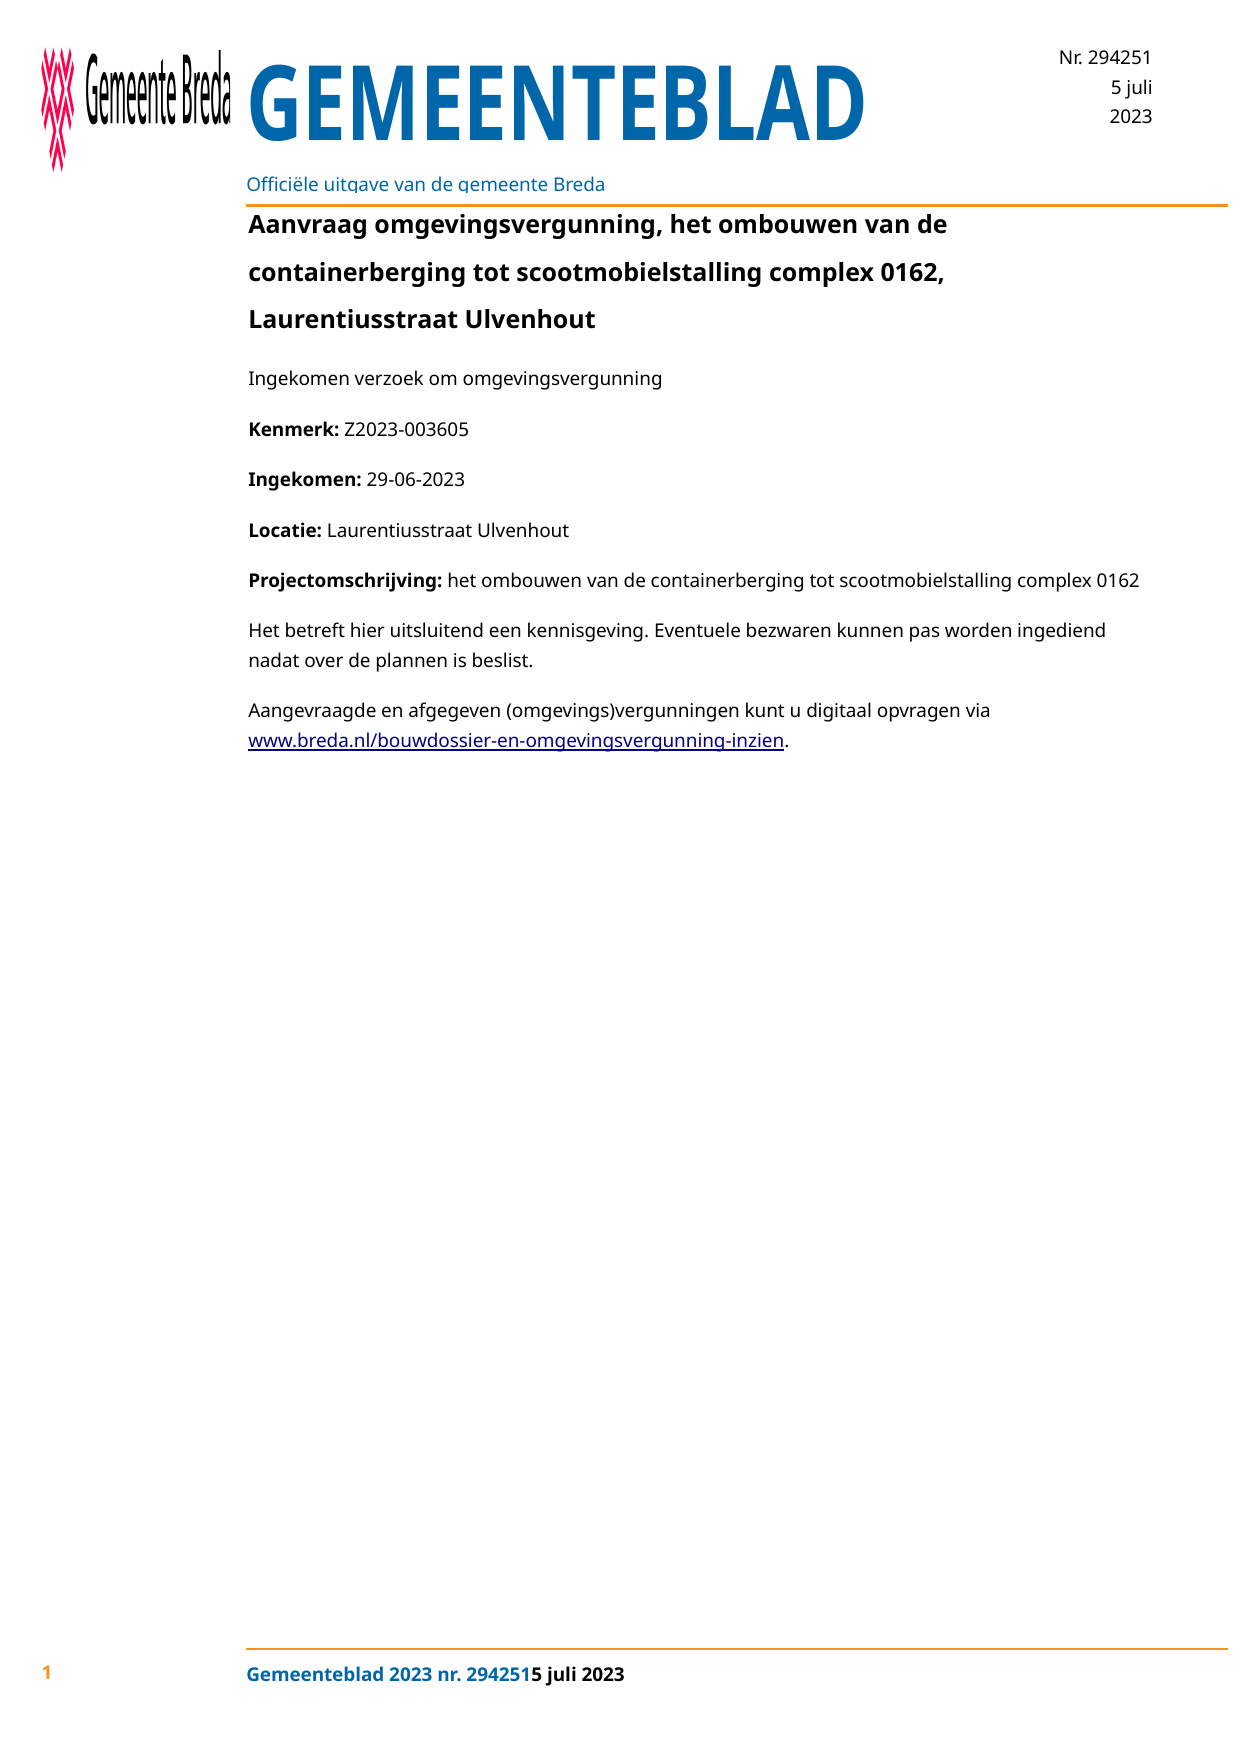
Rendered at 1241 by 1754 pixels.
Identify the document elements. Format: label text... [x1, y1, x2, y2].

text Aangevraagde en afgegeven (omgevings)vergunningen kunt u digitaal opvragen via www.breda.nl/bouwdossier-en-omgevingsvergunning-inzien. [248, 698, 1152, 753]
text Locatie: Laurentiusstraat Ulvenhout [248, 517, 1152, 542]
text Ingekomen verzoek om omgevingsvergunning [248, 366, 1152, 391]
text Kenmerk: Z2023-003605 [248, 416, 1152, 442]
text Projectomschrijving: het ombouwen van de containerberging tot scootmobielstalling complex 0162 [248, 567, 1152, 593]
text Aanvraag omgevingsvergunning, het ombouwen van de containerberging tot scootmobielstalling complex 0162, Laurentiusstraat Ulvenhout [248, 207, 1152, 336]
text Ingekomen: 29-06-2023 [248, 466, 1152, 492]
text Het betreft hier uitsluitend een kennisgeving. Eventuele bezwaren kunnen pas worden ingediend nadat over de plannen is beslist. [248, 618, 1152, 673]
picture [41, 47, 231, 172]
